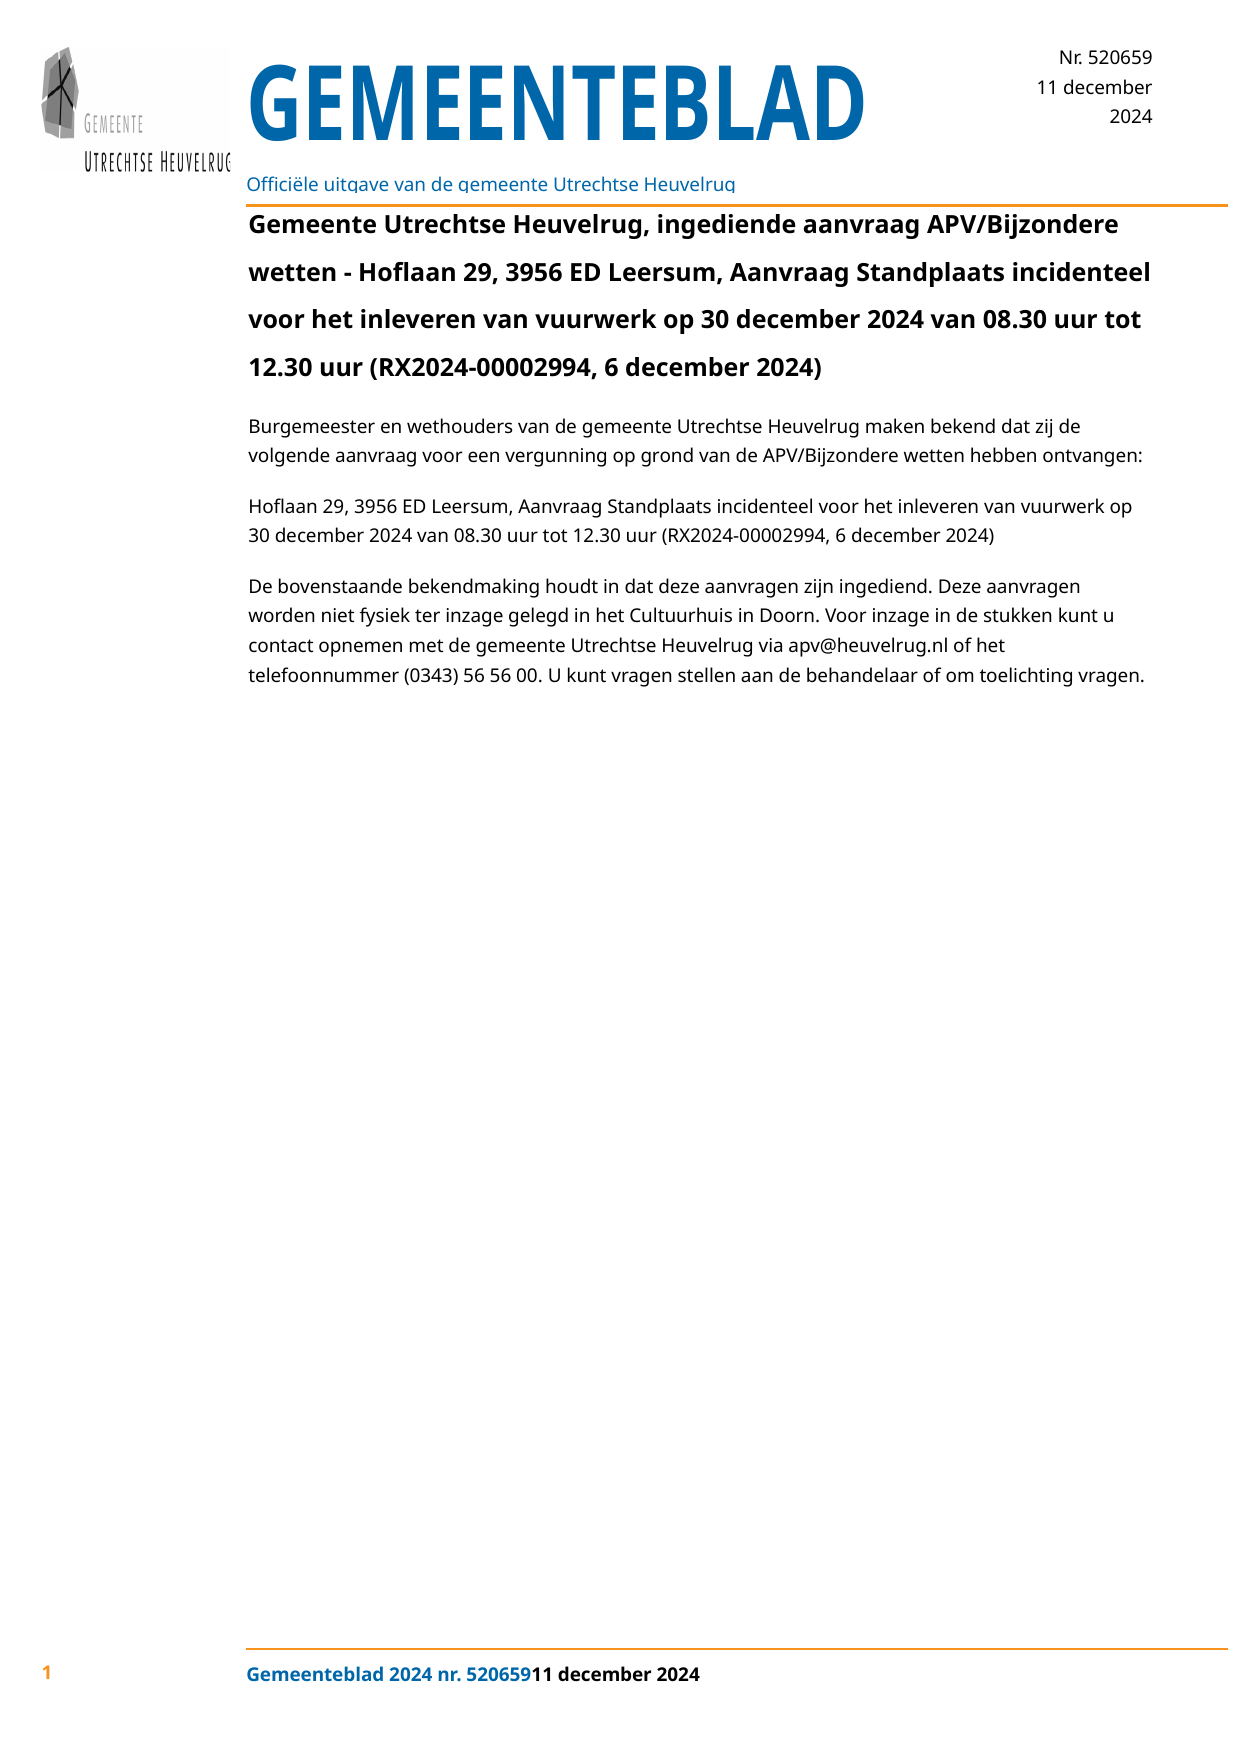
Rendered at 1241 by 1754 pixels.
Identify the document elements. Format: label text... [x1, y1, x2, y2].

text Gemeente Utrechtse Heuvelrug, ingediende aanvraag APV/Bijzondere wetten - Hoflaan 29, 3956 ED Leersum, Aanvraag Standplaats incidenteel voor het inleveren van vuurwerk op 30 december 2024 van 08.30 uur tot 12.30 uur (RX2024-00002994, 6 december 2024) [248, 207, 1152, 384]
text Burgemeester en wethouders van de gemeente Utrechtse Heuvelrug maken bekend dat zij de volgende aanvraag voor een vergunning op grond van de APV/Bijzondere wetten hebben ontvangen: [248, 413, 1152, 468]
text Hoflaan 29, 3956 ED Leersum, Aanvraag Standplaats incidenteel voor het inleveren van vuurwerk op 30 december 2024 van 08.30 uur tot 12.30 uur (RX2024-00002994, 6 december 2024) [248, 493, 1152, 548]
picture [41, 47, 231, 172]
text De bovenstaande bekendmaking houdt in dat deze aanvragen zijn ingediend. Deze aanvragen worden niet fysiek ter inzage gelegd in het Cultuurhuis in Doorn. Voor inzage in de stukken kunt u contact opnemen met de gemeente Utrechtse Heuvelrug via apv@heuvelrug.nl of het telefoonnummer (0343) 56 56 00. U kunt vragen stellen aan de behandelaar of om toelichting vragen. [248, 573, 1152, 688]
